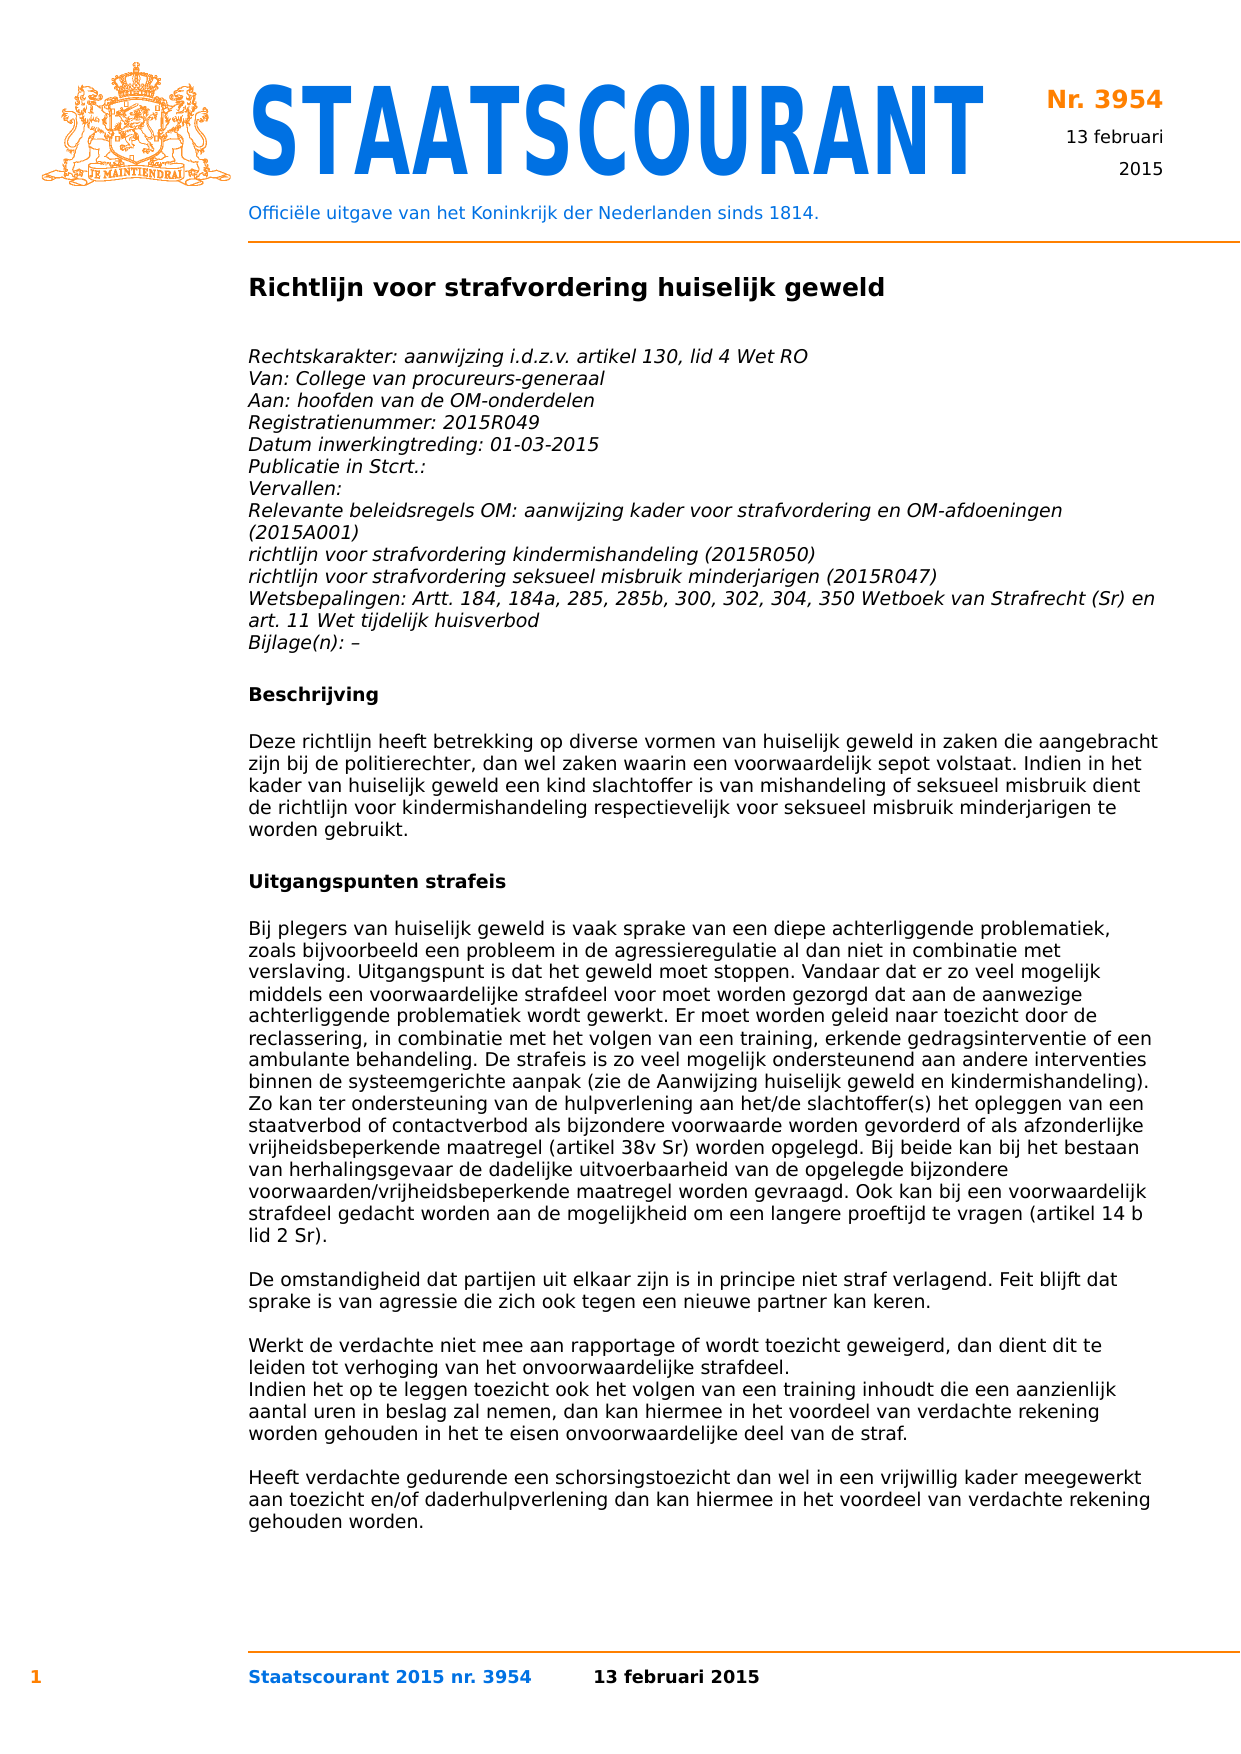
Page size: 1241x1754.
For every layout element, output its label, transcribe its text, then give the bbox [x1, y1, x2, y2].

text Werkt de verdachte niet mee aan rapportage of wordt toezicht geweigerd, dan dient dit te leiden tot verhoging van het onvoorwaardelijke strafdeel. [248, 1335, 1163, 1379]
text De omstandigheid dat partijen uit elkaar zijn is in principe niet straf verlagend. Feit blijft dat sprake is van agressie die zich ook tegen een nieuwe partner kan keren. [248, 1269, 1163, 1313]
picture [41, 62, 231, 186]
table_cell Officiële uitgave van het Koninkrijk der Nederlanden sinds 1814. [248, 203, 1240, 241]
table_header STAATSCOURANT [248, 62, 998, 203]
table_cell 2015 [998, 153, 1240, 203]
text Wetsbepalingen: Artt. 184, 184a, 285, 285b, 300, 302, 304, 350 Wetboek van Strafrecht (Sr) en art. 11 Wet tijdelijk huisverbod [248, 588, 1163, 632]
text Registratienummer: 2015R049 [248, 412, 1163, 434]
text Vervallen: [248, 478, 1163, 500]
subtitle Uitgangspunten strafeis [248, 871, 1163, 892]
text Indien het op te leggen toezicht ook het volgen van een training inhoudt die een aanzienlijk aantal uren in beslag zal nemen, dan kan hiermee in het voordeel van verdachte rekening worden gehouden in het te eisen onvoorwaardelijke deel van de straf. [248, 1379, 1163, 1445]
subtitle Beschrijving [248, 684, 1163, 706]
text richtlijn voor strafvordering seksueel misbruik minderjarigen (2015R047) [248, 566, 1163, 588]
text Aan: hoofden van de OM-onderdelen [248, 390, 1163, 412]
text Bij plegers van huiselijk geweld is vaak sprake van een diepe achterliggende problematiek, zoals bijvoorbeeld een probleem in de agressieregulatie al dan niet in combinatie met verslaving. Uitgangspunt is dat het geweld moet stoppen. Vandaar dat er zo veel mogelijk middels een voorwaardelijke strafdeel voor moet worden gezorgd dat aan de aanwezige achterliggende problematiek wordt gewerkt. Er moet worden geleid naar toezicht door de reclassering, in combinatie met het volgen van een training, erkende gedragsinterventie of een ambulante behandeling. De strafeis is zo veel mogelijk ondersteunend aan andere interventies binnen de systeemgerichte aanpak (zie de Aanwijzing huiselijk geweld en kindermishandeling). Zo kan ter ondersteuning van de hulpverlening aan het/de slachtoffer(s) het opleggen van een staatverbod of contactverbod als bijzondere voorwaarde worden gevorderd of als afzonderlijke vrijheidsbeperkende maatregel (artikel 38v Sr) worden opgelegd. Bij beide kan bij het bestaan van herhalingsgevaar de dadelijke uitvoerbaarheid van de opgelegde bijzondere voorwaarden/vrijheidsbeperkende maatregel worden gevraagd. Ook kan bij een voorwaardelijk strafdeel gedacht worden aan de mogelijkheid om een langere proeftijd te vragen (artikel 14 b lid 2 Sr). [248, 917, 1163, 1247]
text Van: College van procureurs-generaal [248, 368, 1163, 390]
text Publicatie in Stcrt.: [248, 456, 1163, 478]
subtitle Richtlijn voor strafvordering huiselijk geweld [248, 273, 1163, 302]
table_header Nr. 3954 [998, 62, 1240, 121]
text Bijlage(n): – [248, 632, 1163, 654]
text Deze richtlijn heeft betrekking op diverse vormen van huiselijk geweld in zaken die aangebracht zijn bij de politierechter, dan wel zaken waarin een voorwaardelijk sepot volstaat. Indien in het kader van huiselijk geweld een kind slachtoffer is van mishandeling of seksueel misbruik dient de richtlijn voor kindermishandeling respectievelijk voor seksueel misbruik minderjarigen te worden gebruikt. [248, 731, 1163, 841]
table_cell 13 februari [998, 121, 1240, 153]
table_header [25, 62, 248, 241]
text Heeft verdachte gedurende een schorsingstoezicht dan wel in een vrijwillig kader meegewerkt aan toezicht en/of daderhulpverlening dan kan hiermee in het voordeel van verdachte rekening gehouden worden. [248, 1467, 1163, 1533]
text Rechtskarakter: aanwijzing i.d.z.v. artikel 130, lid 4 Wet RO [248, 346, 1163, 368]
text Datum inwerkingtreding: 01-03-2015 [248, 434, 1163, 456]
text richtlijn voor strafvordering kindermishandeling (2015R050) [248, 544, 1163, 566]
text Relevante beleidsregels OM: aanwijzing kader voor strafvordering en OM-afdoeningen (2015A001) [248, 500, 1163, 544]
